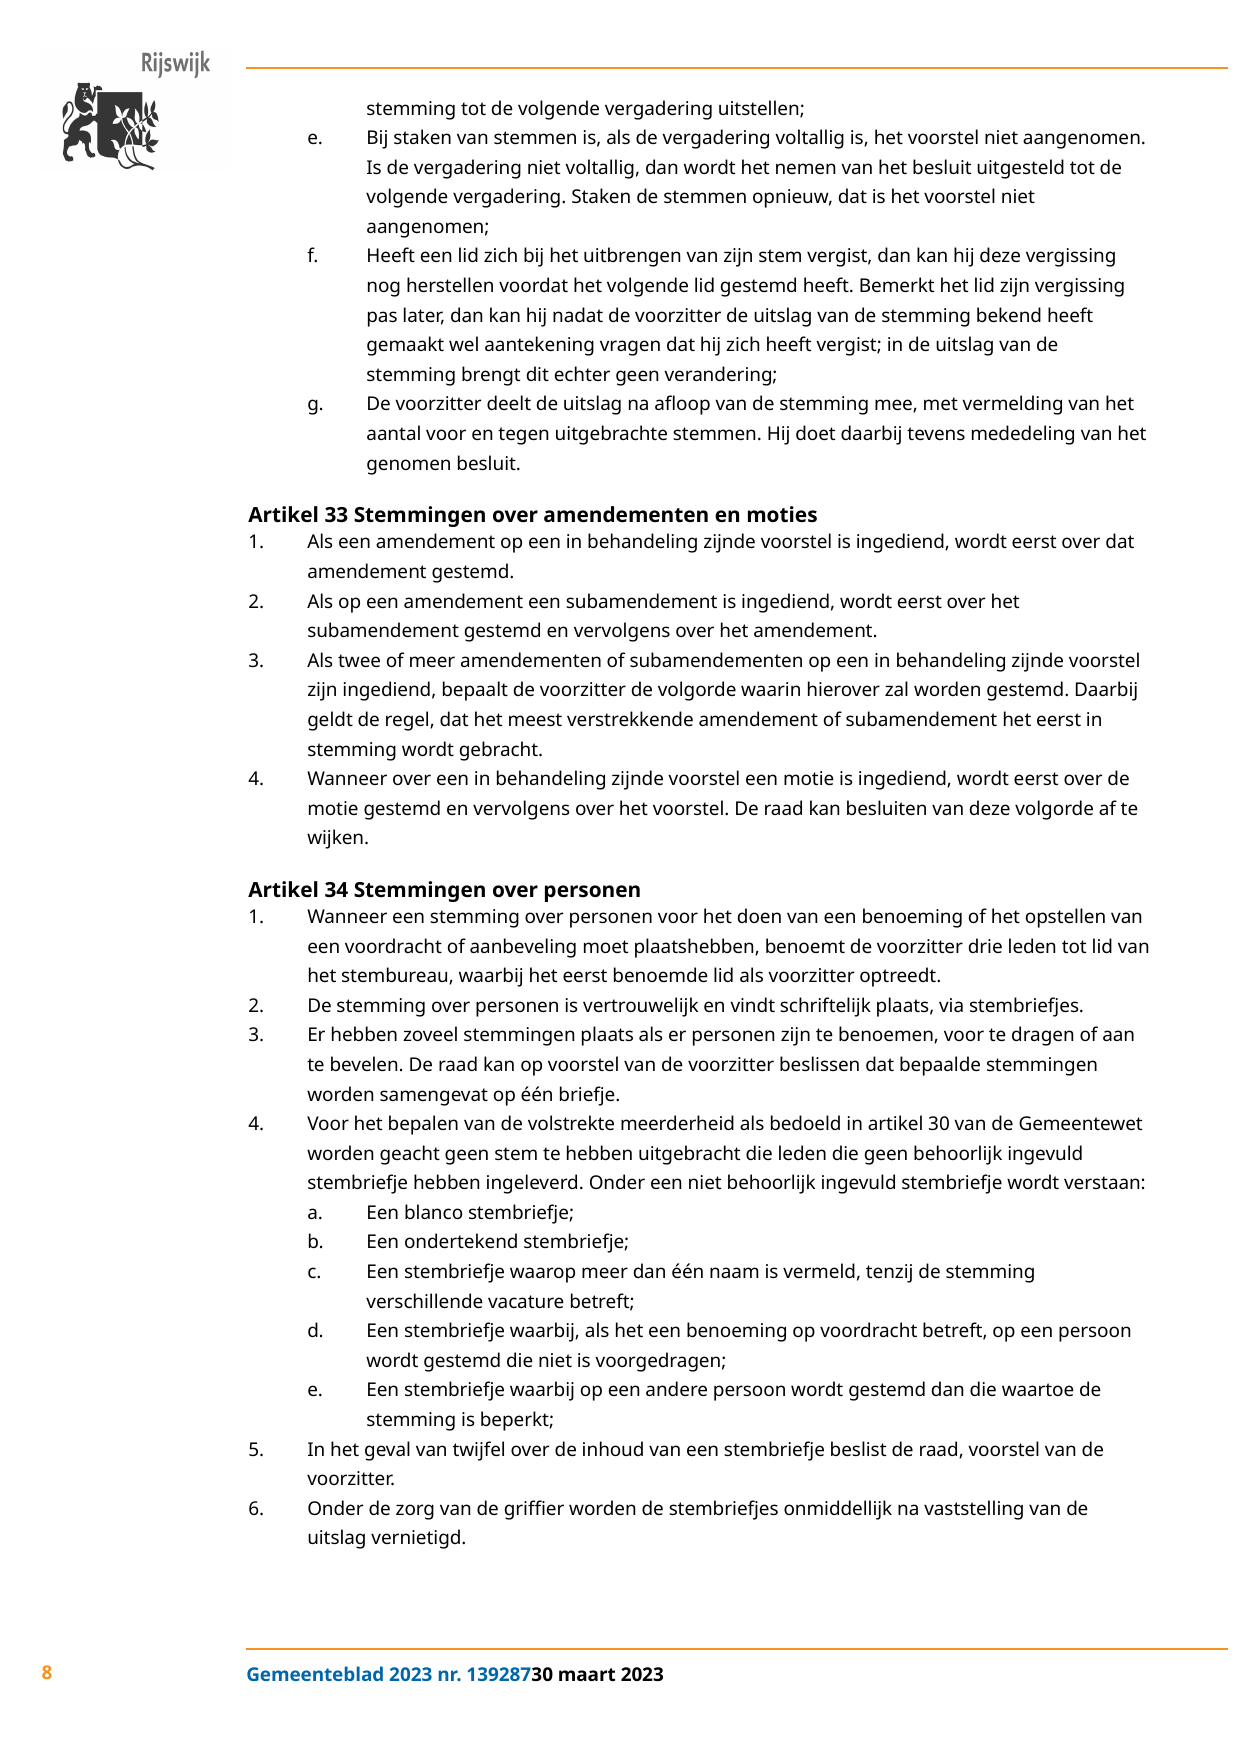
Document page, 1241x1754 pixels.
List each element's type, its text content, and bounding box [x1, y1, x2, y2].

list Heeft een lid zich bij het uitbrengen van zijn stem vergist, dan kan hij deze vergissing nog herstellen voordat het volgende lid gestemd heeft. Bemerkt het lid zijn vergissing pas later, dan kan hij nadat de voorzitter de uitslag van de stemming bekend heeft gemaakt wel aantekening vragen dat hij zich heeft vergist; in de uitslag van de stemming brengt dit echter geen verandering; [307, 243, 1152, 387]
list Als een amendement op een in behandeling zijnde voorstel is ingediend, wordt eerst over dat amendement gestemd. [248, 529, 1152, 584]
text Artikel 33 Stemmingen over amendementen en moties [248, 500, 1152, 529]
list Voor het bepalen van de volstrekte meerderheid als bedoeld in artikel 30 van de Gemeentewet worden geacht geen stem te hebben uitgebracht die leden die geen behoorlijk ingevuld stembriefje hebben ingeleverd. Onder een niet behoorlijk ingevuld stembriefje wordt verstaan: [248, 1110, 1152, 1195]
list Wanneer over een in behandeling zijnde voorstel een motie is ingediend, wordt eerst over de motie gestemd en vervolgens over het voorstel. De raad kan besluiten van deze volgorde af te wijken. [248, 765, 1152, 850]
list Een stembriefje waarbij op een andere persoon wordt gestemd dan die waartoe de stemming is beperkt; [307, 1377, 1152, 1432]
list Een blanco stembriefje; [307, 1199, 1152, 1225]
list Als op een amendement een subamendement is ingediend, wordt eerst over het subamendement gestemd en vervolgens over het amendement. [248, 588, 1152, 643]
list Er hebben zoveel stemmingen plaats als er personen zijn te benoemen, voor te dragen of aan te bevelen. De raad kan op voorstel van de voorzitter beslissen dat bepaalde stemmingen worden samengevat op één briefje. [248, 1022, 1152, 1107]
list stemming tot de volgende vergadering uitstellen; [307, 95, 1152, 121]
list De stemming over personen is vertrouwelijk en vindt schriftelijk plaats, via stembriefjes. [248, 992, 1152, 1018]
list Bij staken van stemmen is, als de vergadering voltallig is, het voorstel niet aangenomen. Is de vergadering niet voltallig, dan wordt het nemen van het besluit uitgesteld tot de volgende vergadering. Staken de stemmen opnieuw, dat is het voorstel niet aangenomen; [307, 124, 1152, 239]
list Onder de zorg van de griffier worden de stembriefjes onmiddellijk na vaststelling van de uitslag vernietigd. [248, 1495, 1152, 1550]
list De voorzitter deelt de uitslag na afloop van de stemming mee, met vermelding van het aantal voor en tegen uitgebrachte stemmen. Hij doet daarbij tevens mededeling van het genomen besluit. [307, 391, 1152, 476]
list In het geval van twijfel over de inhoud van een stembriefje beslist de raad, voorstel van de voorzitter. [248, 1436, 1152, 1491]
list Een stembriefje waarop meer dan één naam is vermeld, tenzij de stemming verschillende vacature betreft; [307, 1258, 1152, 1314]
list Een ondertekend stembriefje; [307, 1229, 1152, 1254]
text Artikel 34 Stemmingen over personen [248, 875, 1152, 903]
list Wanneer een stemming over personen voor het doen van een benoeming of het opstellen van een voordracht of aanbeveling moet plaatshebben, benoemt de voorzitter drie leden tot lid van het stembureau, waarbij het eerst benoemde lid als voorzitter optreedt. [248, 903, 1152, 988]
list Als twee of meer amendementen of subamendementen op een in behandeling zijnde voorstel zijn ingediend, bepaalt de voorzitter de volgorde waarin hierover zal worden gestemd. Daarbij geldt de regel, dat het meest verstrekkende amendement of subamendement het eerst in stemming wordt gebracht. [248, 647, 1152, 761]
picture [41, 47, 231, 172]
list Een stembriefje waarbij, als het een benoeming op voordracht betreft, op een persoon wordt gestemd die niet is voorgedragen; [307, 1317, 1152, 1373]
